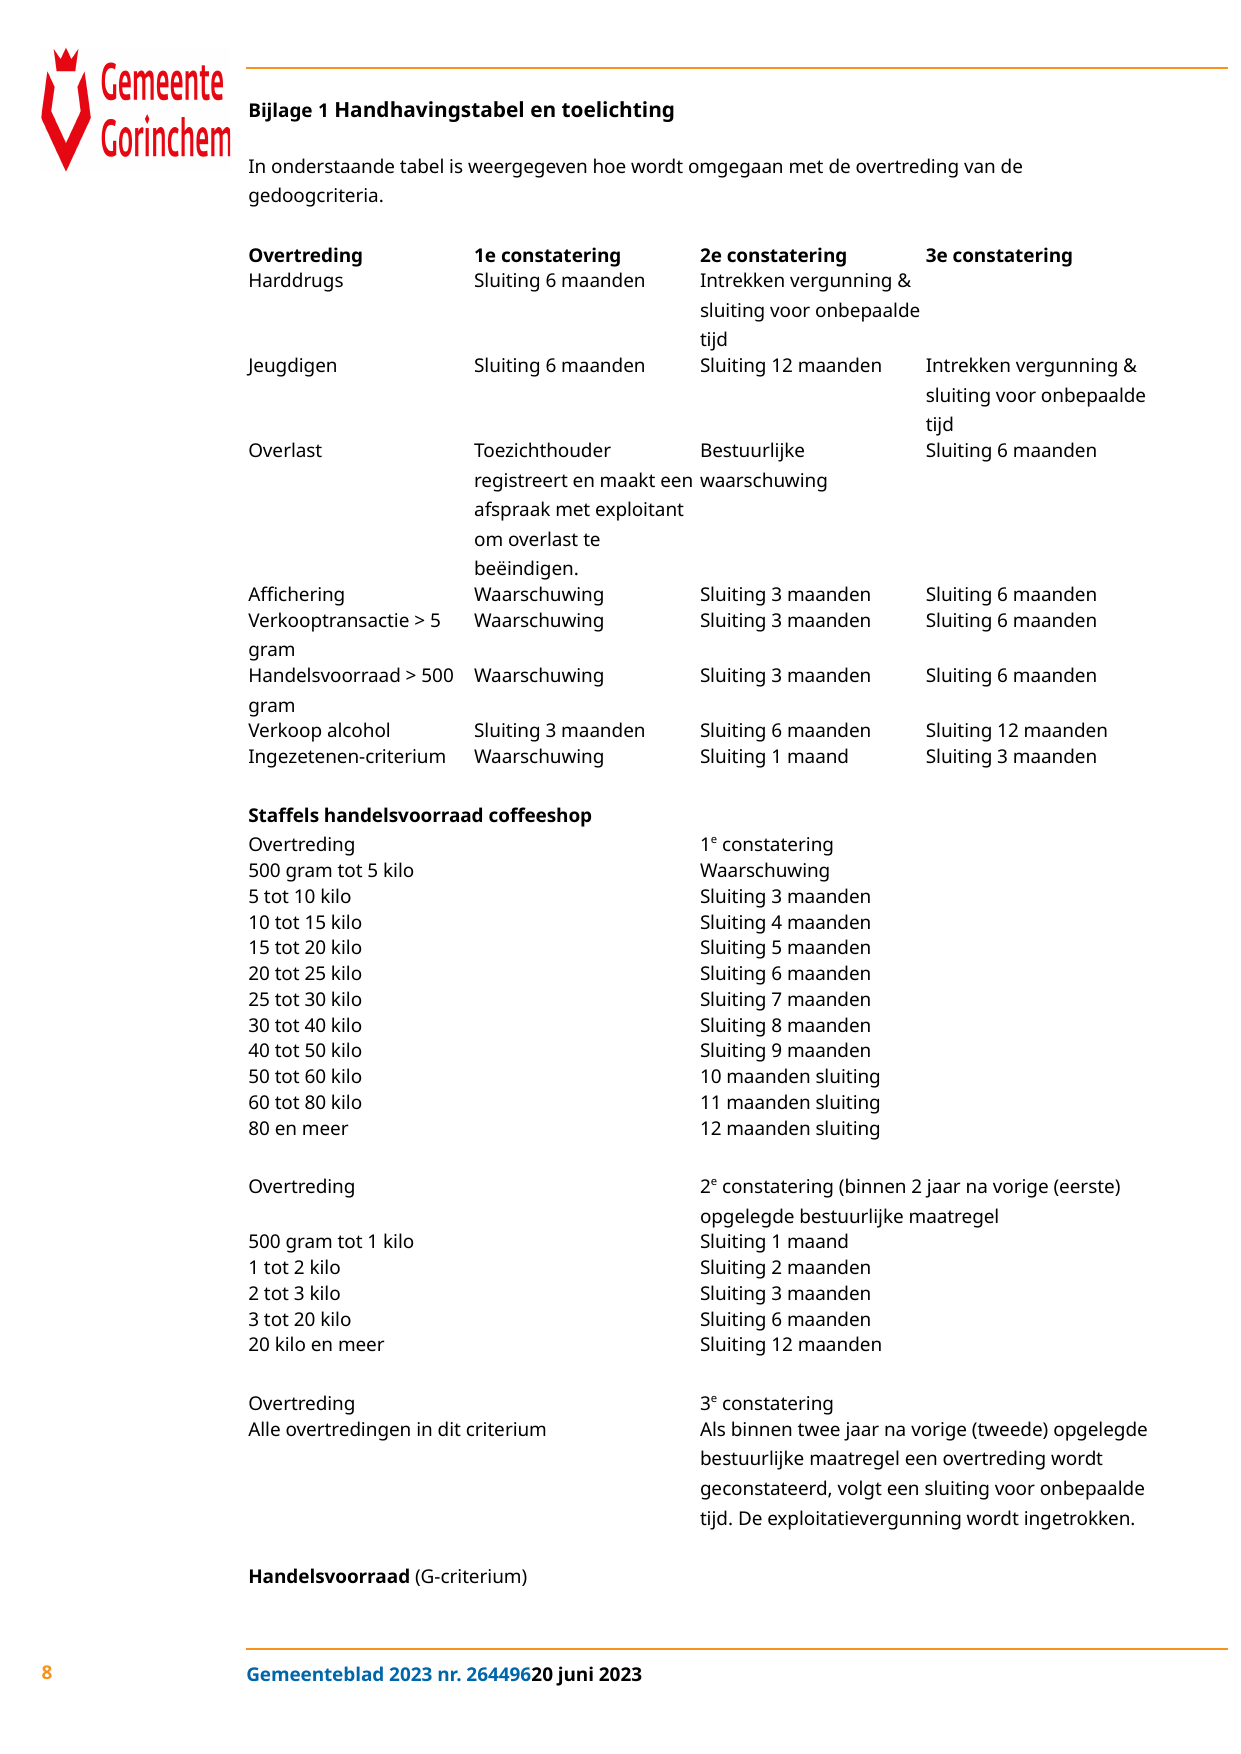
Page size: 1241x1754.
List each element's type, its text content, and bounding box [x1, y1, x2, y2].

table_cell Intrekken vergunning & sluiting voor onbepaalde tijd [926, 353, 1152, 437]
table_cell Als binnen twee jaar na vorige (tweede) opgelegde bestuurlijke maatregel een overtreding wordt geconstateerd, volgt een sluiting voor onbepaalde tijd. De exploitatievergunning wordt ingetrokken. [700, 1416, 1152, 1530]
table_cell 30 tot 40 kilo [248, 1012, 700, 1037]
table_cell Sluiting 6 maanden [926, 663, 1152, 718]
table_cell Sluiting 12 maanden [700, 1332, 1152, 1357]
table_cell Sluiting 6 maanden [700, 718, 926, 743]
table_cell 11 maanden sluiting [700, 1089, 1152, 1115]
table_header Overtreding [248, 1173, 700, 1229]
table_cell [926, 268, 1152, 352]
table_cell Jeugdigen [248, 353, 474, 437]
table_header Overtreding [248, 242, 474, 267]
table_cell Sluiting 4 maanden [700, 909, 1152, 934]
table_cell Ingezetenen-criterium [248, 744, 474, 769]
table_header Overtreding [248, 1390, 700, 1416]
table_header Overtreding [248, 832, 700, 857]
table_cell Waarschuwing [474, 744, 700, 769]
table_cell Toezichthouder registreert en maakt een afspraak met exploitant om overlast te beëindigen. [474, 437, 700, 581]
table_cell 15 tot 20 kilo [248, 935, 700, 960]
table_cell 20 tot 25 kilo [248, 960, 700, 986]
table_cell Harddrugs [248, 268, 474, 352]
table_cell 60 tot 80 kilo [248, 1089, 700, 1115]
table_cell Sluiting 12 maanden [926, 718, 1152, 743]
table_cell Sluiting 7 maanden [700, 986, 1152, 1012]
table_cell 50 tot 60 kilo [248, 1063, 700, 1089]
table_cell Sluiting 6 maanden [700, 1306, 1152, 1332]
table_cell Sluiting 3 maanden [700, 1280, 1152, 1306]
table_cell 2 tot 3 kilo [248, 1280, 700, 1306]
table_cell Waarschuwing [700, 858, 1152, 883]
table_cell Sluiting 6 maanden [474, 268, 700, 352]
table_cell Verkooptransactie > 5 gram [248, 607, 474, 662]
table_cell Sluiting 6 maanden [926, 607, 1152, 662]
table_cell 12 maanden sluiting [700, 1115, 1152, 1140]
table_cell Waarschuwing [474, 607, 700, 662]
table_cell Overlast [248, 437, 474, 581]
table_header 2e constatering [700, 242, 926, 267]
picture [41, 47, 231, 172]
table_cell Sluiting 3 maanden [700, 663, 926, 718]
table_cell 500 gram tot 5 kilo [248, 858, 700, 883]
text Handelsvoorraad (G-criterium) [248, 1563, 1152, 1589]
table_cell Sluiting 6 maanden [926, 437, 1152, 581]
table_cell Waarschuwing [474, 663, 700, 718]
text Staffels handelsvoorraad coffeeshop [248, 802, 1152, 828]
table_cell Sluiting 1 maand [700, 744, 926, 769]
text Bijlage 1 Handhavingstabel en toelichting [248, 95, 1152, 123]
table_cell 10 maanden sluiting [700, 1063, 1152, 1089]
table_cell Alle overtredingen in dit criterium [248, 1416, 700, 1530]
table_cell Sluiting 6 maanden [700, 960, 1152, 986]
table_cell 5 tot 10 kilo [248, 883, 700, 909]
table_cell Verkoop alcohol [248, 718, 474, 743]
table_cell Sluiting 9 maanden [700, 1038, 1152, 1063]
table_cell Sluiting 6 maanden [926, 581, 1152, 607]
table_header 3e constatering [700, 1390, 1152, 1416]
table_cell Sluiting 3 maanden [700, 607, 926, 662]
table_cell 80 en meer [248, 1115, 700, 1140]
table_cell 40 tot 50 kilo [248, 1038, 700, 1063]
table_cell Sluiting 5 maanden [700, 935, 1152, 960]
table_cell 25 tot 30 kilo [248, 986, 700, 1012]
table_header 2e constatering (binnen 2 jaar na vorige (eerste) opgelegde bestuurlijke maatregel [700, 1173, 1152, 1229]
table_cell Sluiting 8 maanden [700, 1012, 1152, 1037]
table_cell Sluiting 1 maand [700, 1229, 1152, 1254]
text In onderstaande tabel is weergegeven hoe wordt omgegaan met de overtreding van de gedoogcriteria. [248, 153, 1152, 208]
table_cell Sluiting 2 maanden [700, 1254, 1152, 1280]
table_cell Sluiting 6 maanden [474, 353, 700, 437]
table_cell 20 kilo en meer [248, 1332, 700, 1357]
table_cell 10 tot 15 kilo [248, 909, 700, 934]
table_header 1e constatering [474, 242, 700, 267]
table_cell Handelsvoorraad > 500 gram [248, 663, 474, 718]
table_cell 500 gram tot 1 kilo [248, 1229, 700, 1254]
table_cell Affichering [248, 581, 474, 607]
table_cell Bestuurlijke waarschuwing [700, 437, 926, 581]
table_cell Sluiting 3 maanden [700, 883, 1152, 909]
table_cell Sluiting 3 maanden [474, 718, 700, 743]
table_cell Waarschuwing [474, 581, 700, 607]
table_cell 1 tot 2 kilo [248, 1254, 700, 1280]
table_cell Sluiting 3 maanden [700, 581, 926, 607]
table_cell 3 tot 20 kilo [248, 1306, 700, 1332]
table_cell Sluiting 12 maanden [700, 353, 926, 437]
table_header 1e constatering [700, 832, 1152, 857]
table_header 3e constatering [926, 242, 1152, 267]
table_cell Intrekken vergunning & sluiting voor onbepaalde tijd [700, 268, 926, 352]
table_cell Sluiting 3 maanden [926, 744, 1152, 769]
